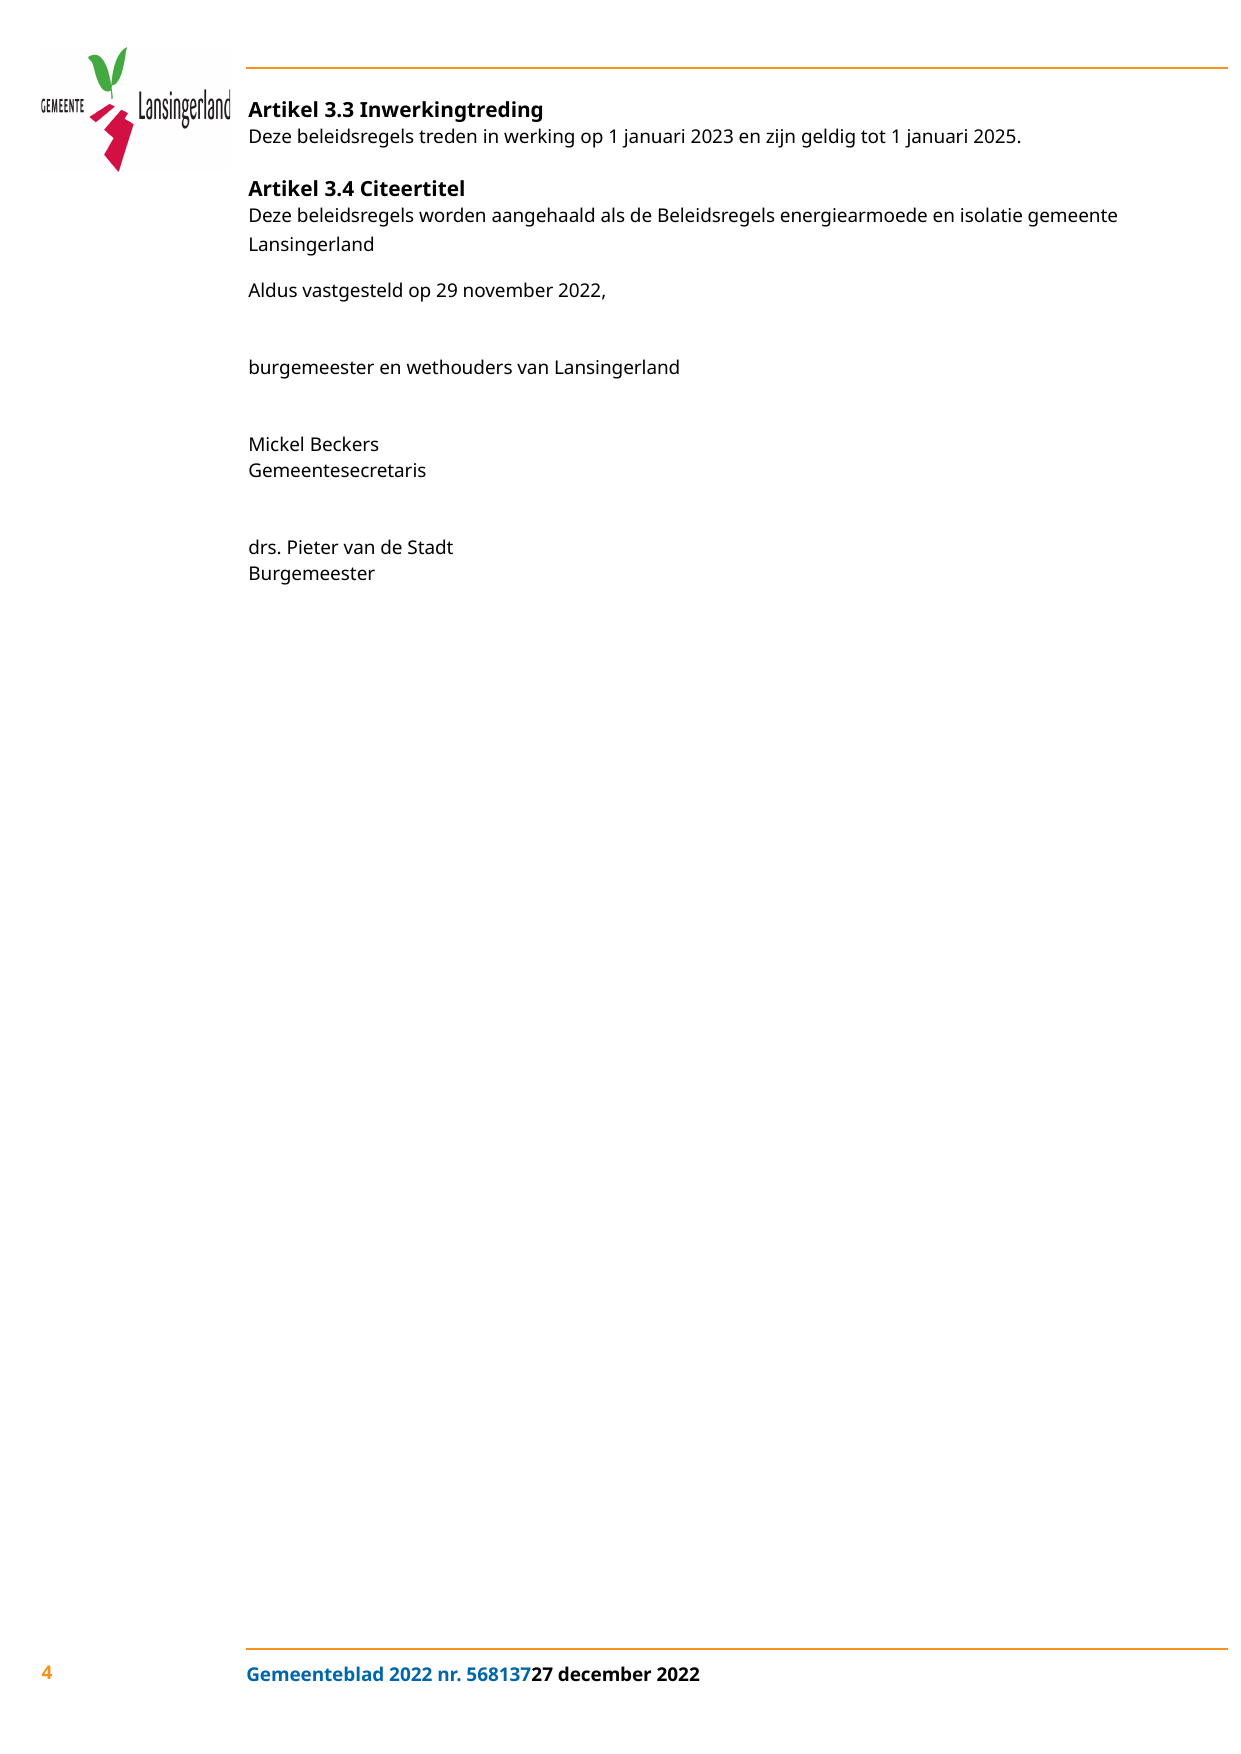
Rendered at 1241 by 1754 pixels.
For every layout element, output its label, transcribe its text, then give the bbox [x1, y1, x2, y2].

text Deze beleidsregels worden aangehaald als de Beleidsregels energiearmoede en isolatie gemeente Lansingerland [248, 202, 1152, 257]
text burgemeester en wethouders van Lansingerland [248, 354, 1152, 380]
text Artikel 3.4 Citeertitel [248, 174, 1152, 202]
text Artikel 3.3 Inwerkingtreding [248, 95, 1152, 123]
text Deze beleidsregels treden in werking op 1 januari 2023 en zijn geldig tot 1 januari 2025. [248, 123, 1152, 149]
text drs. Pieter van de Stadt [248, 534, 1152, 560]
text Burgemeester [248, 560, 1152, 586]
text Aldus vastgesteld op 29 november 2022, [248, 277, 1152, 303]
picture [41, 47, 231, 172]
text Gemeentesecretaris [248, 457, 1152, 483]
text Mickel Beckers [248, 432, 1152, 457]
